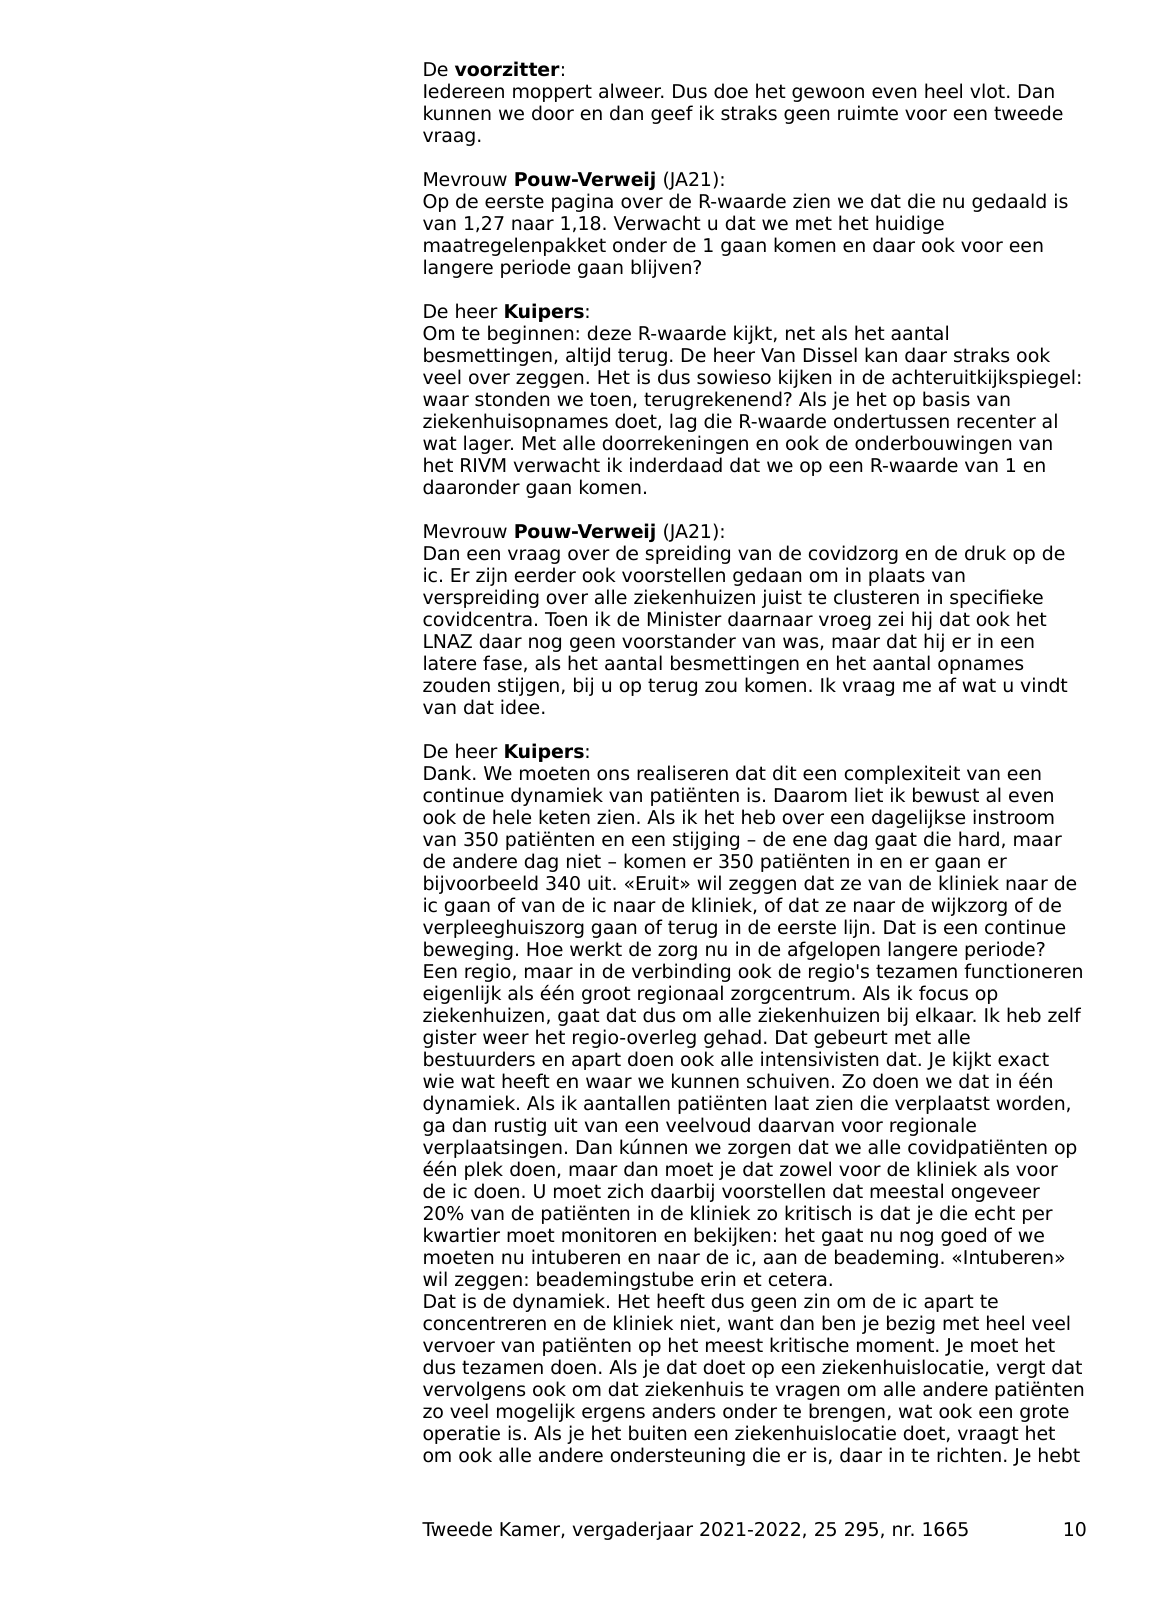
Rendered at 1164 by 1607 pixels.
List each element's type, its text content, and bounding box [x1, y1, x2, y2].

text De heer Kuipers: [422, 301, 1087, 323]
text De voorzitter: [422, 59, 1087, 81]
text Op de eerste pagina over de R-waarde zien we dat die nu gedaald is van 1,27 naar 1,18. Verwacht u dat we met het huidige maatregelenpakket onder de 1 gaan komen en daar ook voor een langere periode gaan blijven? [422, 191, 1087, 279]
text Dank. We moeten ons realiseren dat dit een complexiteit van een continue dynamiek van patiënten is. Daarom liet ik bewust al even ook de hele keten zien. Als ik het heb over een dagelijkse instroom van 350 patiënten en een stijging – de ene dag gaat die hard, maar de andere dag niet – komen er 350 patiënten in en er gaan er bijvoorbeeld 340 uit. «Eruit» wil zeggen dat ze van de kliniek naar de ic gaan of van de ic naar de kliniek, of dat ze naar de wijkzorg of de verpleeghuiszorg gaan of terug in de eerste lijn. Dat is een continue beweging. Hoe werkt de zorg nu in de afgelopen langere periode? Een regio, maar in de verbinding ook de regio's tezamen functioneren eigenlijk als één groot regionaal zorgcentrum. Als ik focus op ziekenhuizen, gaat dat dus om alle ziekenhuizen bij elkaar. Ik heb zelf gister weer het regio-overleg gehad. Dat gebeurt met alle bestuurders en apart doen ook alle intensivisten dat. Je kijkt exact wie wat heeft en waar we kunnen schuiven. Zo doen we dat in één dynamiek. Als ik aantallen patiënten laat zien die verplaatst worden, ga dan rustig uit van een veelvoud daarvan voor regionale verplaatsingen. Dan kúnnen we zorgen dat we alle covidpatiënten op één plek doen, maar dan moet je dat zowel voor de kliniek als voor de ic doen. U moet zich daarbij voorstellen dat meestal ongeveer 20% van de patiënten in de kliniek zo kritisch is dat je die echt per kwartier moet monitoren en bekijken: het gaat nu nog goed of we moeten nu intuberen en naar de ic, aan de beademing. «Intuberen» wil zeggen: beademingstube erin et cetera. [422, 763, 1087, 1291]
text Mevrouw Pouw-Verweij (JA21): [422, 169, 1087, 191]
text Dat is de dynamiek. Het heeft dus geen zin om de ic apart te concentreren en de kliniek niet, want dan ben je bezig met heel veel vervoer van patiënten op het meest kritische moment. Je moet het dus tezamen doen. Als je dat doet op een ziekenhuislocatie, vergt dat vervolgens ook om dat ziekenhuis te vragen om alle andere patiënten zo veel mogelijk ergens anders onder te brengen, wat ook een grote operatie is. Als je het buiten een ziekenhuislocatie doet, vraagt het om ook alle andere ondersteuning die er is, daar in te richten. Je hebt [422, 1291, 1087, 1467]
text Om te beginnen: deze R-waarde kijkt, net als het aantal besmettingen, altijd terug. De heer Van Dissel kan daar straks ook veel over zeggen. Het is dus sowieso kijken in de achteruitkijkspiegel: waar stonden we toen, terugrekenend? Als je het op basis van ziekenhuisopnames doet, lag die R-waarde ondertussen recenter al wat lager. Met alle doorrekeningen en ook de onderbouwingen van het RIVM verwacht ik inderdaad dat we op een R-waarde van 1 en daaronder gaan komen. [422, 323, 1087, 499]
text Mevrouw Pouw-Verweij (JA21): [422, 521, 1087, 543]
text Iedereen moppert alweer. Dus doe het gewoon even heel vlot. Dan kunnen we door en dan geef ik straks geen ruimte voor een tweede vraag. [422, 81, 1087, 147]
text Dan een vraag over de spreiding van de covidzorg en de druk op de ic. Er zijn eerder ook voorstellen gedaan om in plaats van verspreiding over alle ziekenhuizen juist te clusteren in specifieke covidcentra. Toen ik de Minister daarnaar vroeg zei hij dat ook het LNAZ daar nog geen voorstander van was, maar dat hij er in een latere fase, als het aantal besmettingen en het aantal opnames zouden stijgen, bij u op terug zou komen. Ik vraag me af wat u vindt van dat idee. [422, 543, 1087, 719]
text De heer Kuipers: [422, 741, 1087, 763]
